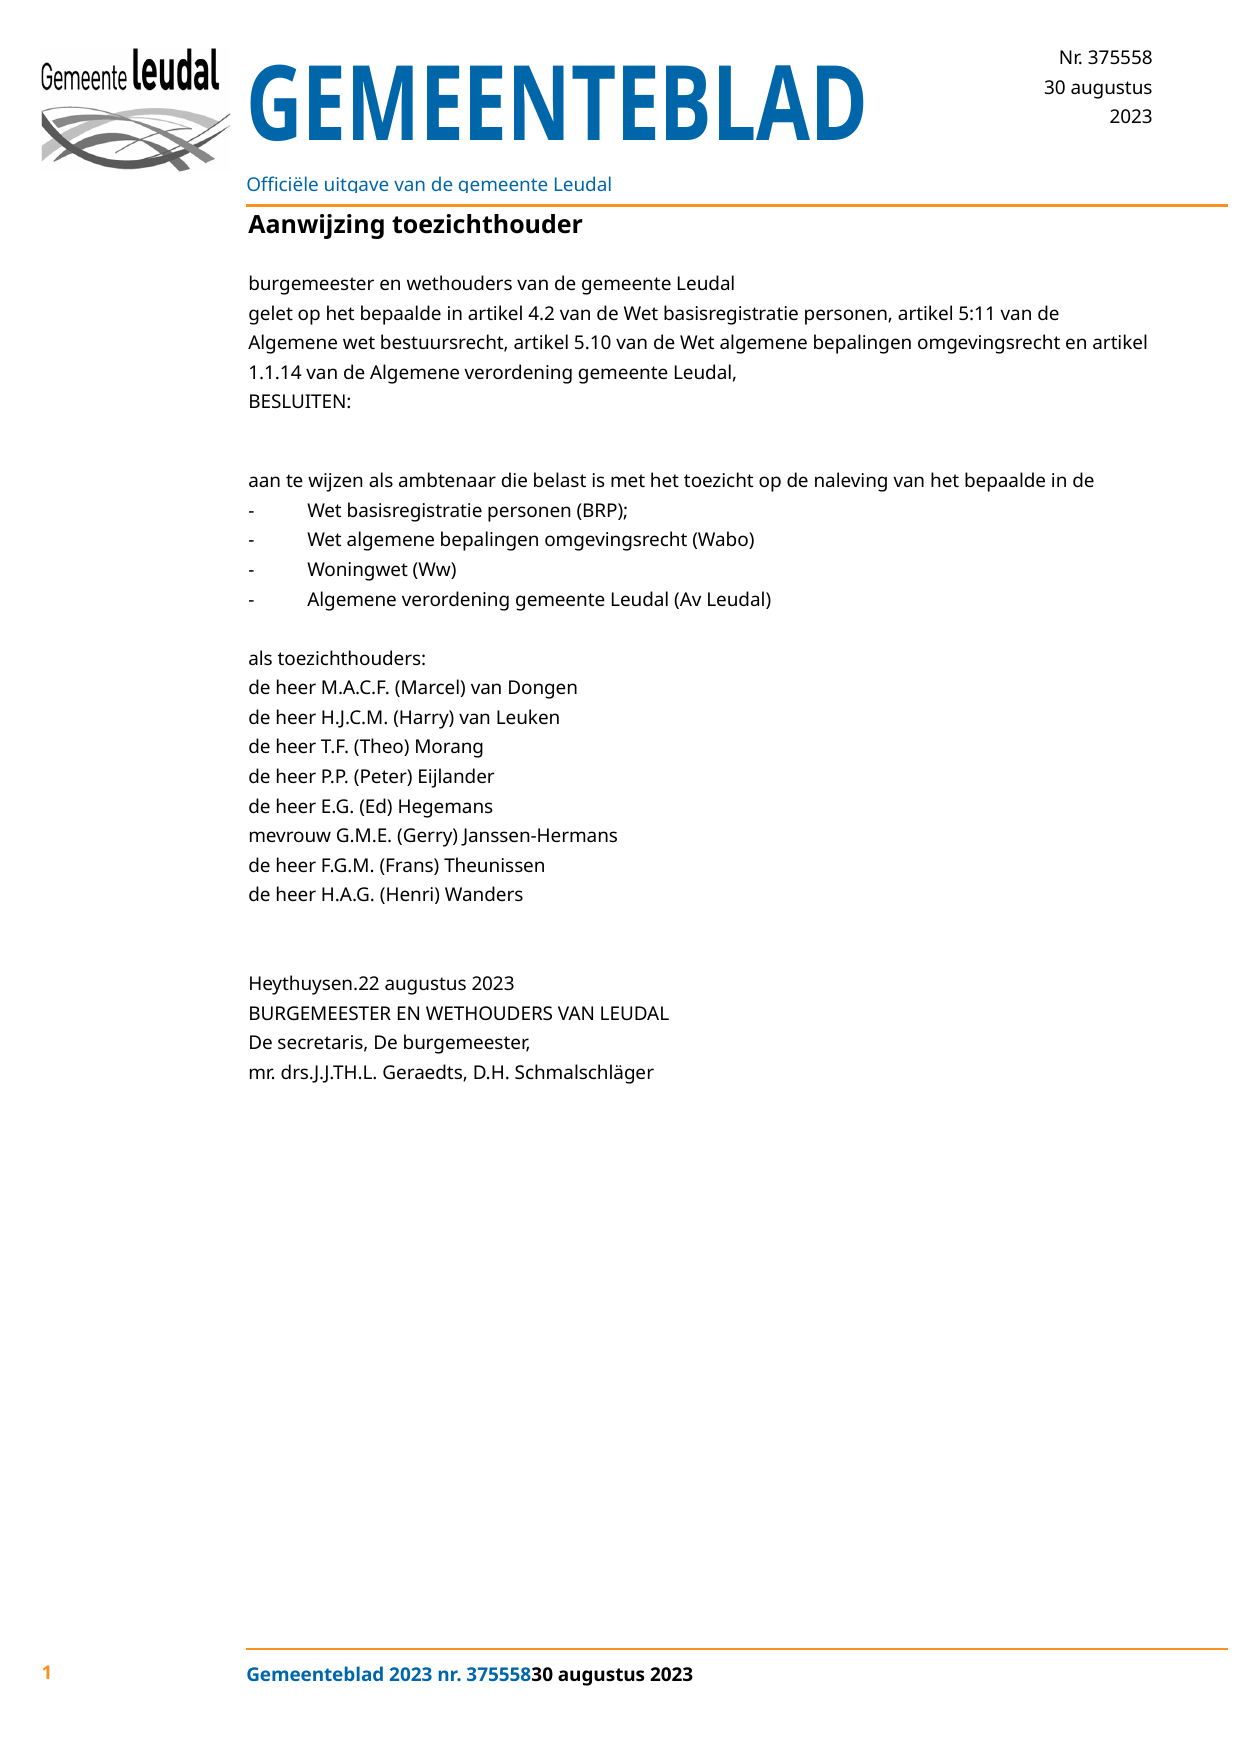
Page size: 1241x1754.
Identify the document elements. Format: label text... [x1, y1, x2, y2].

text de heer E.G. (Ed) Hegemans [248, 793, 1152, 819]
text de heer H.J.C.M. (Harry) van Leuken [248, 704, 1152, 730]
text Heythuysen.22 augustus 2023 [248, 970, 1152, 996]
text burgemeester en wethouders van de gemeente Leudal [248, 270, 1152, 296]
text Aanwijzing toezichthouder [248, 207, 1152, 241]
text de heer T.F. (Theo) Morang [248, 734, 1152, 759]
text BURGEMEESTER EN WETHOUDERS VAN LEUDAL [248, 1000, 1152, 1026]
text de heer M.A.C.F. (Marcel) van Dongen [248, 674, 1152, 700]
list Algemene verordening gemeente Leudal (Av Leudal) [248, 586, 1152, 612]
text mevrouw G.M.E. (Gerry) Janssen-Hermans [248, 822, 1152, 848]
text de heer P.P. (Peter) Eijlander [248, 763, 1152, 789]
list Wet algemene bepalingen omgevingsrecht (Wabo) [248, 527, 1152, 552]
text BESLUITEN: [248, 389, 1152, 414]
text de heer H.A.G. (Henri) Wanders [248, 882, 1152, 907]
picture [41, 47, 231, 172]
list Woningwet (Ww) [248, 556, 1152, 582]
text De secretaris, De burgemeester, [248, 1029, 1152, 1055]
text de heer F.G.M. (Frans) Theunissen [248, 852, 1152, 878]
list Wet basisregistratie personen (BRP); [248, 497, 1152, 523]
text gelet op het bepaalde in artikel 4.2 van de Wet basisregistratie personen, artikel 5:11 van de Algemene wet bestuursrecht, artikel 5.10 van de Wet algemene bepalingen omgevingsrecht en artikel 1.1.14 van de Algemene verordening gemeente Leudal, [248, 300, 1152, 385]
text mr. drs.J.J.TH.L. Geraedts, D.H. Schmalschläger [248, 1059, 1152, 1085]
text als toezichthouders: [248, 645, 1152, 671]
text aan te wijzen als ambtenaar die belast is met het toezicht op de naleving van het bepaalde in de [248, 467, 1152, 493]
